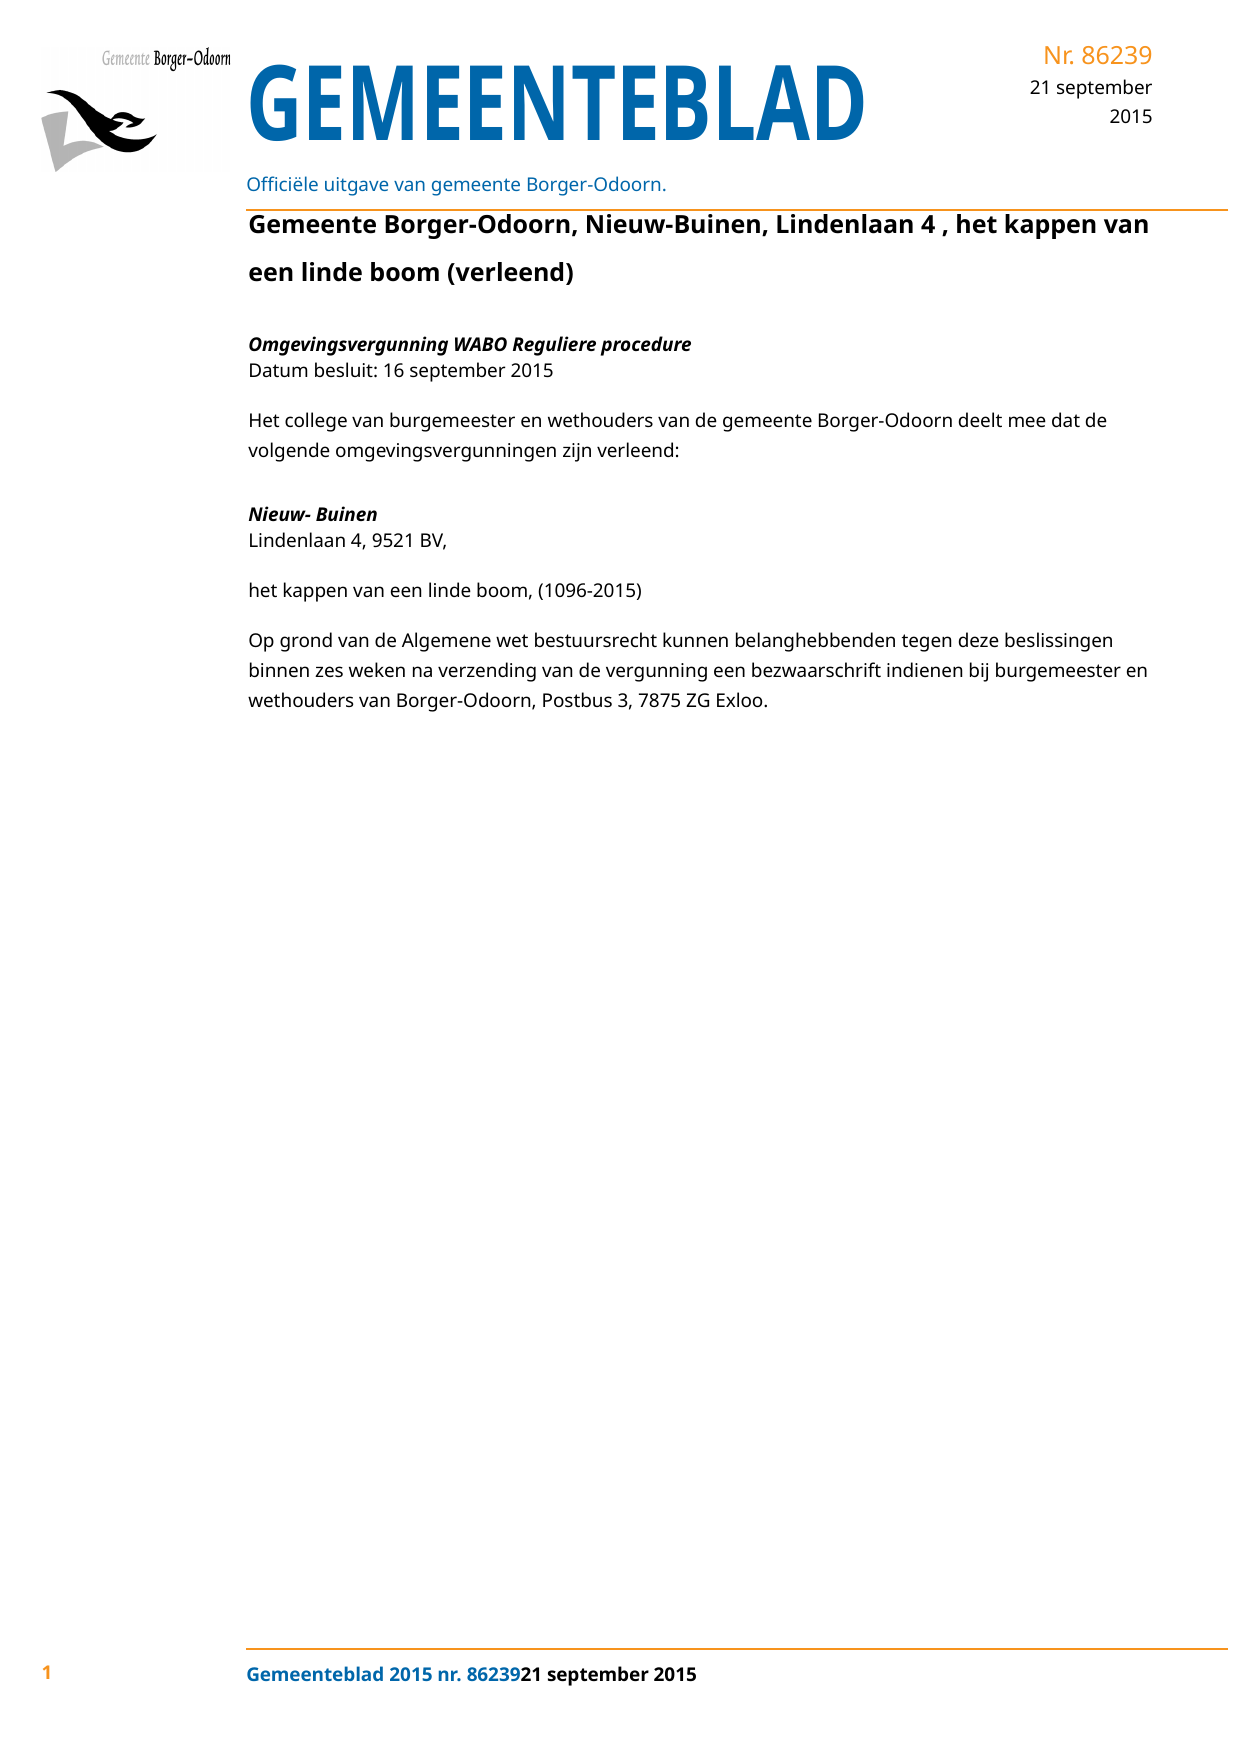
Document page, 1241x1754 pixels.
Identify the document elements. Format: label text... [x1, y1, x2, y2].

text Nieuw- Buinen [248, 501, 1152, 527]
text Gemeente Borger-Odoorn, Nieuw-Buinen, Lindenlaan 4 , het kappen van een linde boom (verleend) [248, 211, 1152, 288]
text Lindenlaan 4, 9521 BV, [248, 527, 1152, 553]
text Omgevingsvergunning WABO Reguliere procedure [248, 331, 1152, 357]
text Op grond van de Algemene wet bestuursrecht kunnen belanghebbenden tegen deze beslissingen binnen zes weken na verzending van de vergunning een bezwaarschrift indienen bij burgemeester en wethouders van Borger-Odoorn, Postbus 3, 7875 ZG Exloo. [248, 628, 1152, 713]
text Datum besluit: 16 september 2015 [248, 357, 1152, 383]
picture [41, 47, 231, 172]
text het kappen van een linde boom, (1096-2015) [248, 577, 1152, 603]
text Het college van burgemeester en wethouders van de gemeente Borger-Odoorn deelt mee dat de volgende omgevingsvergunningen zijn verleend: [248, 408, 1152, 463]
